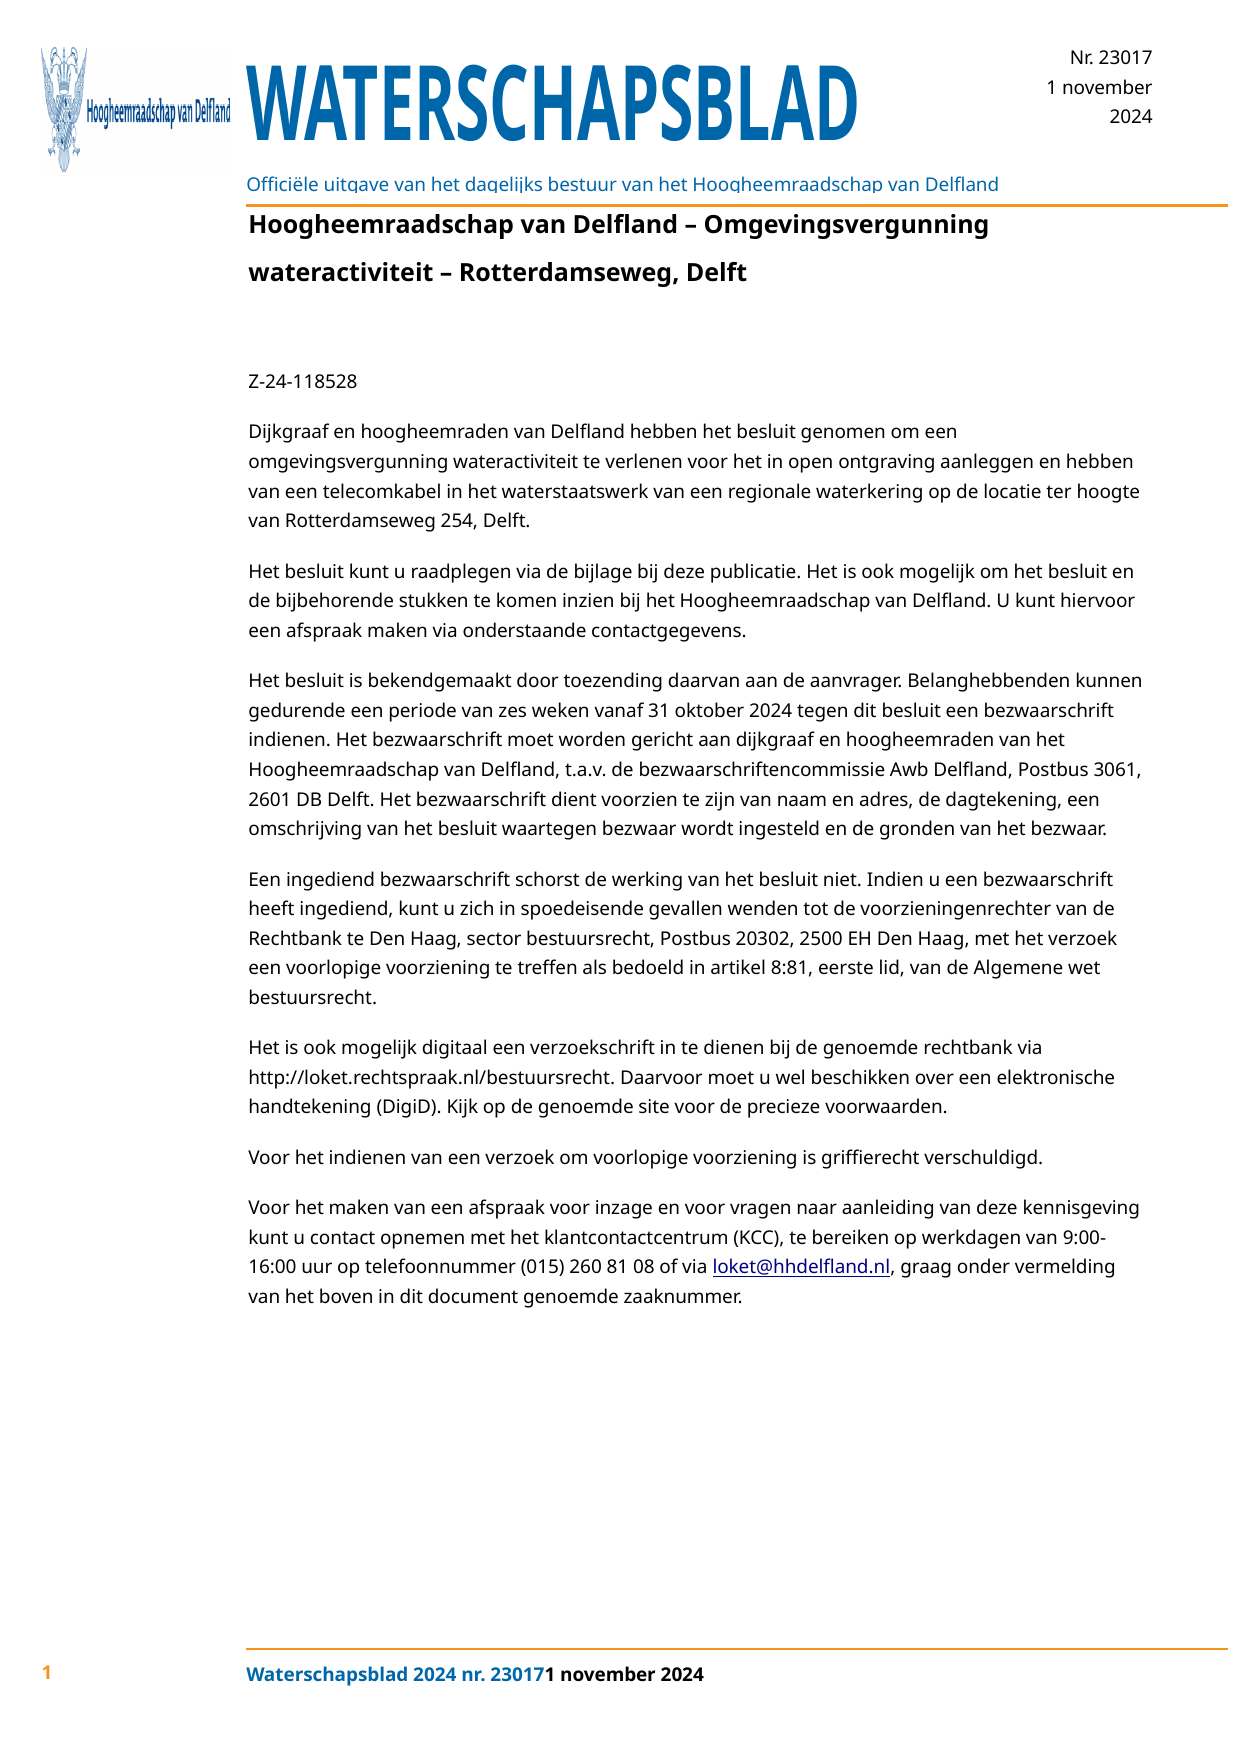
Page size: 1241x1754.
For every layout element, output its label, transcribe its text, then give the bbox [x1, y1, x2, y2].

text Voor het indienen van een verzoek om voorlopige voorziening is griffierecht verschuldigd. [248, 1144, 1152, 1170]
text Z-24-118528 [248, 368, 1152, 394]
text Dijkgraaf en hoogheemraden van Delfland hebben het besluit genomen om een omgevingsvergunning wateractiviteit te verlenen voor het in open ontgraving aanleggen en hebben van een telecomkabel in het waterstaatswerk van een regionale waterkering op de locatie ter hoogte van Rotterdamseweg 254, Delft. [248, 419, 1152, 533]
text Het is ook mogelijk digitaal een verzoekschrift in te dienen bij de genoemde rechtbank via http://loket.rechtspraak.nl/bestuursrecht. Daarvoor moet u wel beschikken over een elektronische handtekening (DigiD). Kijk op de genoemde site voor de precieze voorwaarden. [248, 1034, 1152, 1119]
text Een ingediend bezwaarschrift schorst de werking van het besluit niet. Indien u een bezwaarschrift heeft ingediend, kunt u zich in spoedeisende gevallen wenden tot de voorzieningenrechter van de Rechtbank te Den Haag, sector bestuursrecht, Postbus 20302, 2500 EH Den Haag, met het verzoek een voorlopige voorziening te treffen als bedoeld in artikel 8:81, eerste lid, van de Algemene wet bestuursrecht. [248, 866, 1152, 1010]
text Hoogheemraadschap van Delfland – Omgevingsvergunning wateractiviteit – Rotterdamseweg, Delft [248, 207, 1152, 288]
text Het besluit kunt u raadplegen via de bijlage bij deze publicatie. Het is ook mogelijk om het besluit en de bijbehorende stukken te komen inzien bij het Hoogheemraadschap van Delfland. U kunt hiervoor een afspraak maken via onderstaande contactgegevens. [248, 558, 1152, 643]
text Het besluit is bekendgemaakt door toezending daarvan aan de aanvrager. Belanghebbenden kunnen gedurende een periode van zes weken vanaf 31 oktober 2024 tegen dit besluit een bezwaarschrift indienen. Het bezwaarschrift moet worden gericht aan dijkgraaf en hoogheemraden van het Hoogheemraadschap van Delfland, t.a.v. de bezwaarschriftencommissie Awb Delfland, Postbus 3061, 2601 DB Delft. Het bezwaarschrift dient voorzien te zijn van naam en adres, de dagtekening, een omschrijving van het besluit waartegen bezwaar wordt ingesteld en de gronden van het bezwaar. [248, 667, 1152, 841]
picture [41, 47, 231, 172]
text Voor het maken van een afspraak voor inzage en voor vragen naar aanleiding van deze kennisgeving kunt u contact opnemen met het klantcontactcentrum (KCC), te bereiken op werkdagen van 9:00-16:00 uur op telefoonnummer (015) 260 81 08 of via loket@hhdelfland.nl, graag onder vermelding van het boven in dit document genoemde zaaknummer. [248, 1194, 1152, 1309]
